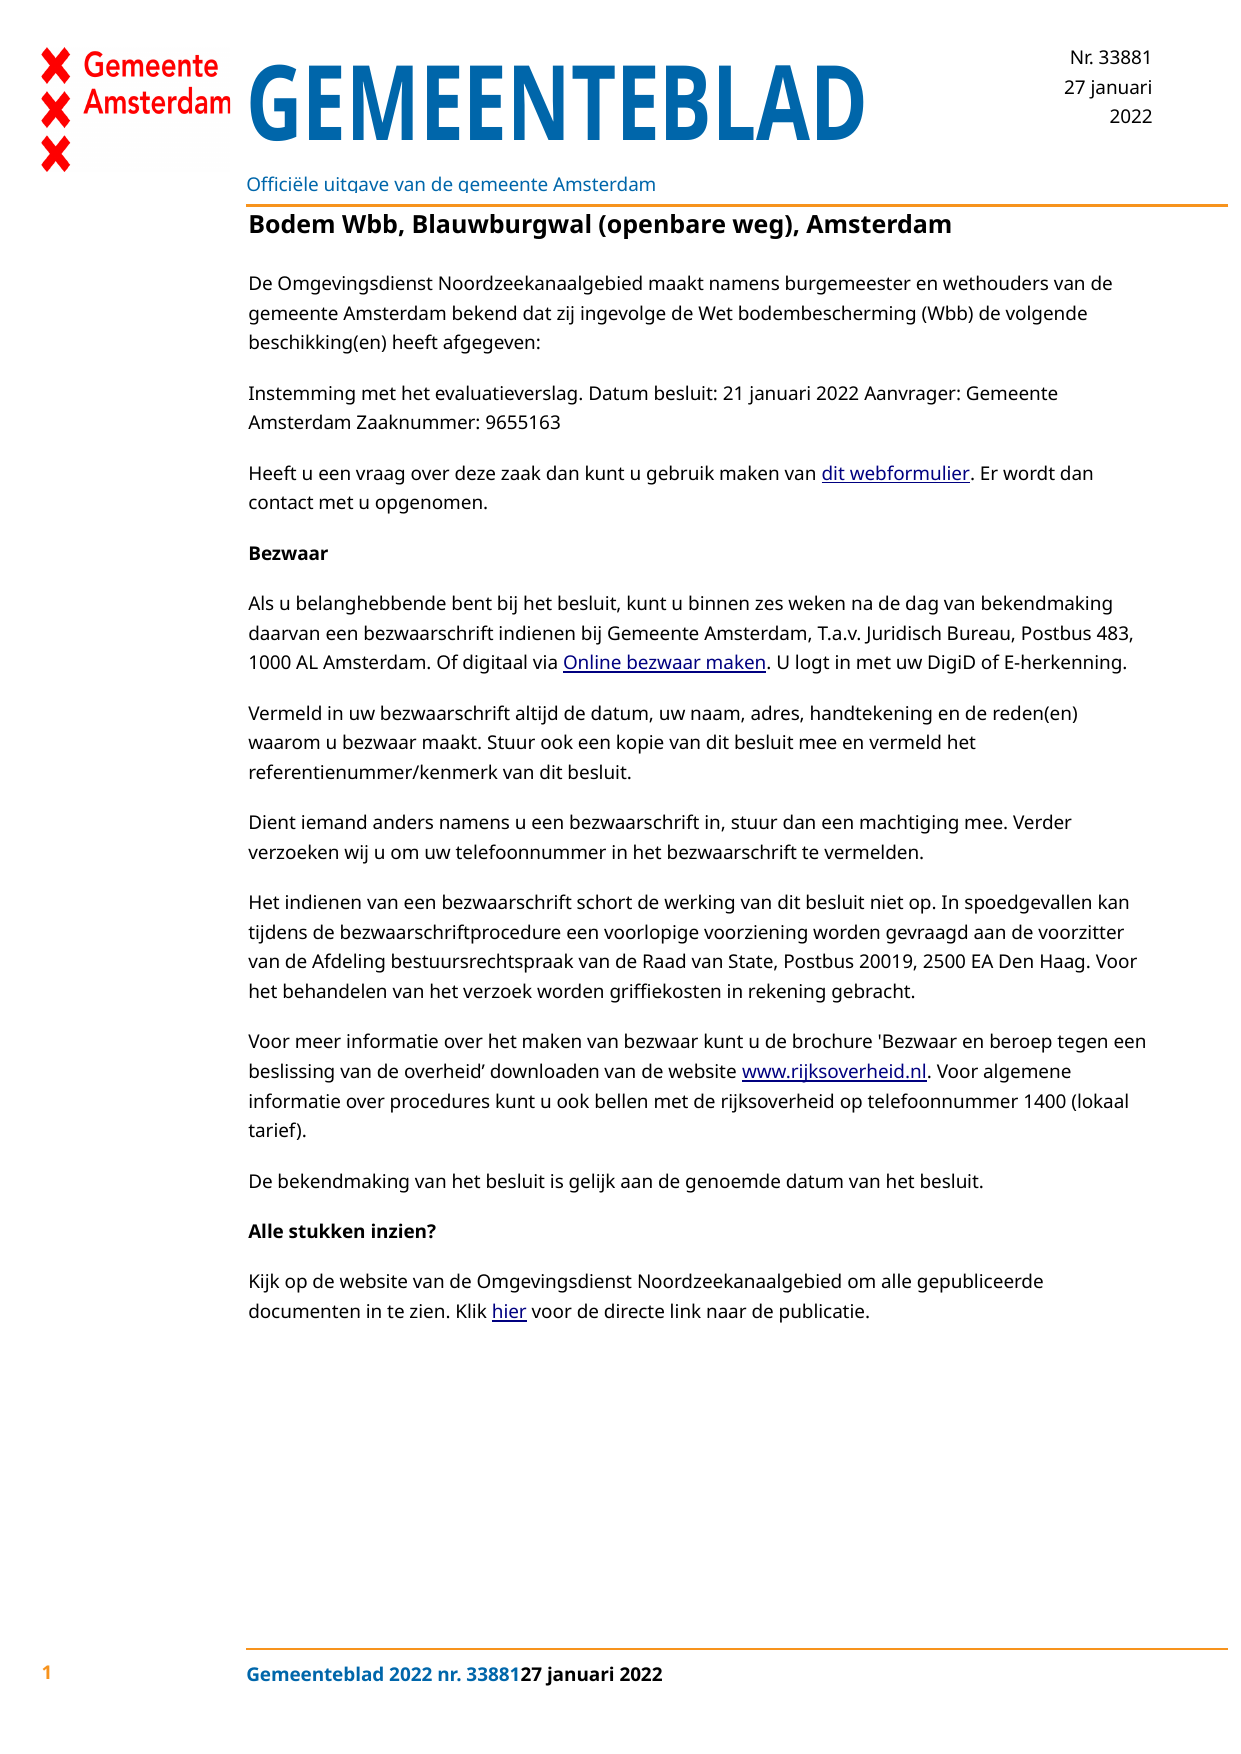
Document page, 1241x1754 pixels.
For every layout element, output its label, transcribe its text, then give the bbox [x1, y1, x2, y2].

text Alle stukken inzien? [248, 1218, 1152, 1244]
text Het indienen van een bezwaarschrift schort de werking van dit besluit niet op. In spoedgevallen kan tijdens de bezwaarschriftprocedure een voorlopige voorziening worden gevraagd aan de voorzitter van de Afdeling bestuursrechtspraak van de Raad van State, Postbus 20019, 2500 EA Den Haag. Voor het behandelen van het verzoek worden griffiekosten in rekening gebracht. [248, 889, 1152, 1004]
picture [41, 47, 231, 172]
text Heeft u een vraag over deze zaak dan kunt u gebruik maken van dit webformulier. Er wordt dan contact met u opgenomen. [248, 460, 1152, 515]
text Als u belanghebbende bent bij het besluit, kunt u binnen zes weken na de dag van bekendmaking daarvan een bezwaarschrift indienen bij Gemeente Amsterdam, T.a.v. Juridisch Bureau, Postbus 483, 1000 AL Amsterdam. Of digitaal via Online bezwaar maken. U logt in met uw DigiD of E-herkenning. [248, 590, 1152, 675]
text Kijk op de website van de Omgevingsdienst Noordzeekanaalgebied om alle gepubliceerde documenten in te zien. Klik hier voor de directe link naar de publicatie. [248, 1269, 1152, 1324]
text Bodem Wbb, Blauwburgwal (openbare weg), Amsterdam [248, 207, 1152, 241]
text Instemming met het evaluatieverslag. Datum besluit: 21 januari 2022 Aanvrager: Gemeente Amsterdam Zaaknummer: 9655163 [248, 380, 1152, 435]
text Voor meer informatie over het maken van bezwaar kunt u de brochure 'Bezwaar en beroep tegen een beslissing van de overheid’ downloaden van de website www.rijksoverheid.nl. Voor algemene informatie over procedures kunt u ook bellen met de rijksoverheid op telefoonnummer 1400 (lokaal tarief). [248, 1029, 1152, 1143]
text De Omgevingsdienst Noordzeekanaalgebied maakt namens burgemeester en wethouders van de gemeente Amsterdam bekend dat zij ingevolge de Wet bodembescherming (Wbb) de volgende beschikking(en) heeft afgegeven: [248, 270, 1152, 355]
text Vermeld in uw bezwaarschrift altijd de datum, uw naam, adres, handtekening en de reden(en) waarom u bezwaar maakt. Stuur ook een kopie van dit besluit mee en vermeld het referentienummer/kenmerk van dit besluit. [248, 700, 1152, 785]
text Bezwaar [248, 540, 1152, 566]
text De bekendmaking van het besluit is gelijk aan de genoemde datum van het besluit. [248, 1168, 1152, 1193]
text Dient iemand anders namens u een bezwaarschrift in, stuur dan een machtiging mee. Verder verzoeken wij u om uw telefoonnummer in het bezwaarschrift te vermelden. [248, 809, 1152, 865]
